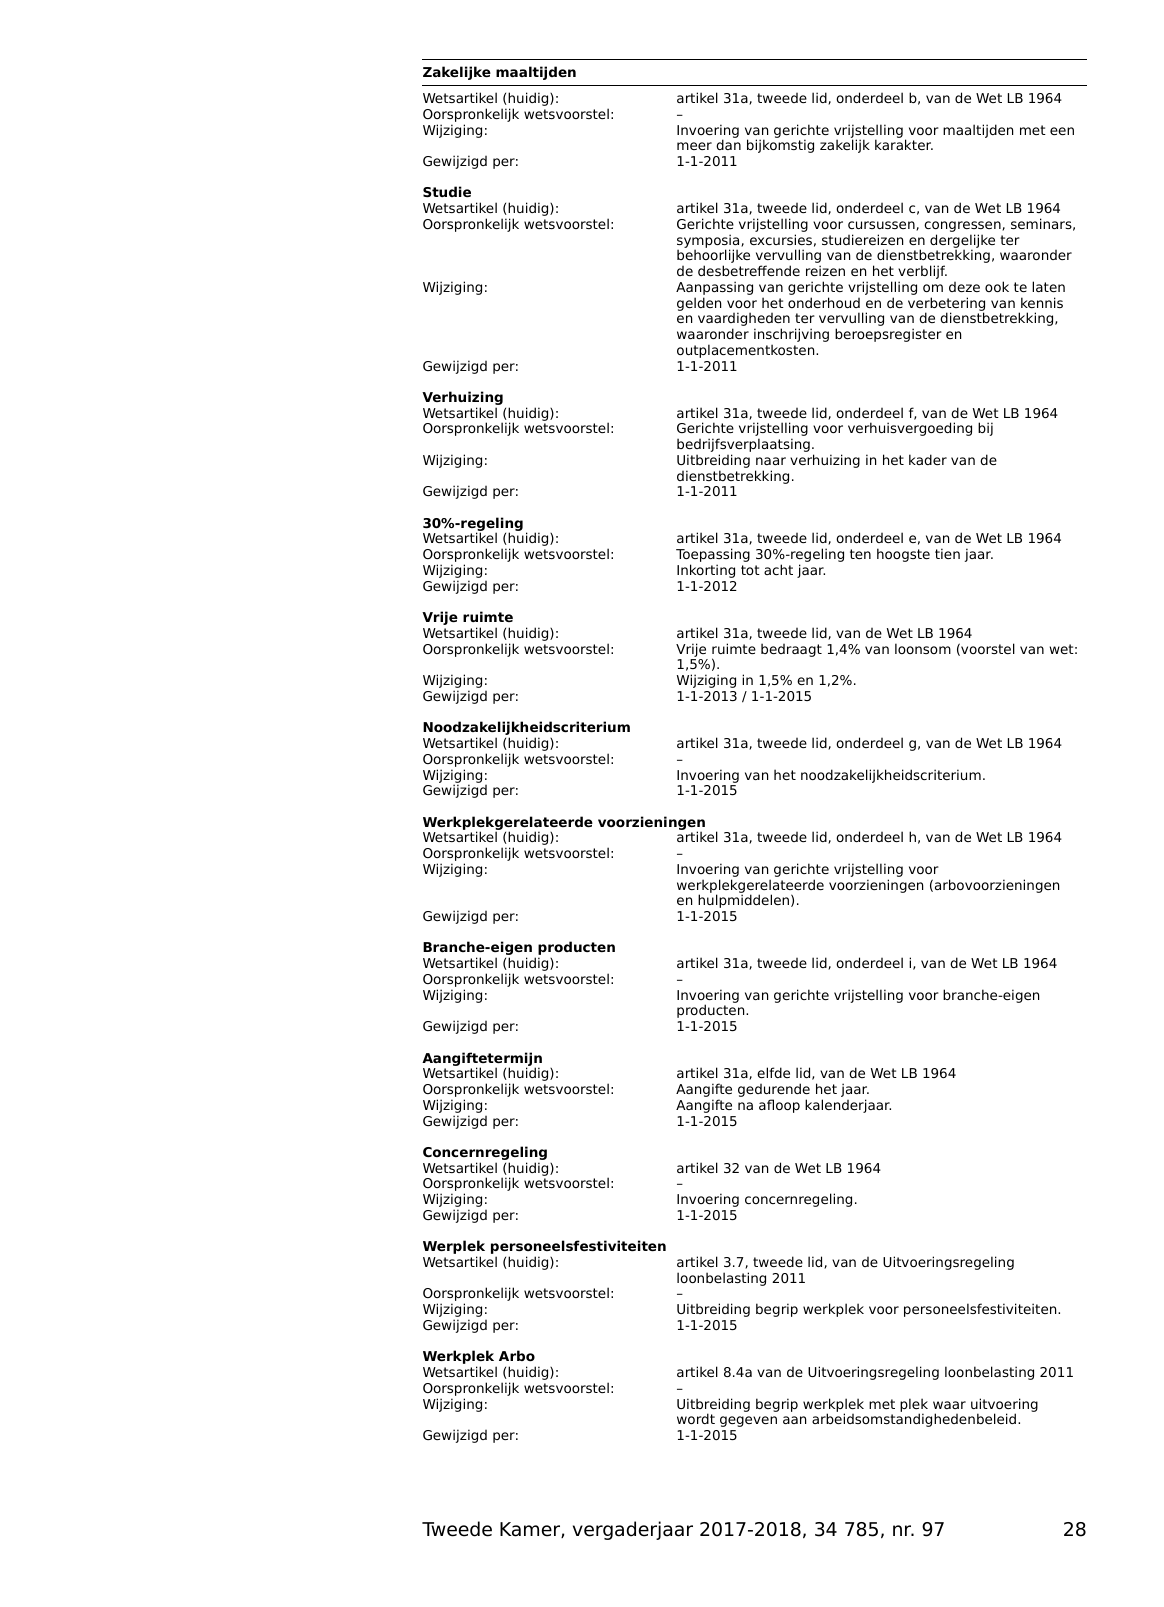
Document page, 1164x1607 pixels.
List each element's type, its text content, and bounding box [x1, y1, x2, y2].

table_cell Oorspronkelijk wetsvoorstel: [422, 641, 670, 673]
table_cell [670, 170, 1087, 185]
table_cell Toepassing 30%-regeling ten hoogste tien jaar. [670, 547, 1087, 563]
table_cell artikel 31a, tweede lid, onderdeel f, van de Wet LB 1964 [670, 406, 1087, 421]
table_cell [422, 704, 670, 720]
table_cell Invoering concernregeling. [670, 1192, 1087, 1208]
table_cell Wetsartikel (huidig): [422, 626, 670, 641]
table_cell [422, 594, 670, 610]
table_cell Wijziging: [422, 767, 670, 783]
table_cell [422, 925, 670, 940]
table_cell 1-1-2015 [670, 1208, 1087, 1223]
table_cell 1-1-2011 [670, 154, 1087, 169]
table_cell artikel 31a, tweede lid, onderdeel h, van de Wet LB 1964 [670, 830, 1087, 846]
table_cell Wijziging: [422, 673, 670, 689]
table_cell Uitbreiding begrip werkplek voor personeelsfestiviteiten. [670, 1302, 1087, 1318]
table_cell Uitbreiding begrip werkplek met plek waar uitvoering wordt gegeven aan arbeidsomstandighedenbeleid. [670, 1396, 1087, 1428]
table_cell Wijziging: [422, 1098, 670, 1113]
table_cell Wijziging: [422, 1396, 670, 1428]
table_cell [670, 594, 1087, 610]
table_cell 1-1-2012 [670, 579, 1087, 594]
table_cell artikel 3.7, tweede lid, van de Uitvoeringsregeling loonbelasting 2011 [670, 1255, 1087, 1286]
table_cell Gewijzigd per: [422, 1019, 670, 1035]
table_cell Werplek personeelsfestiviteiten [422, 1239, 1087, 1255]
table_cell Wetsartikel (huidig): [422, 956, 670, 972]
table_cell [670, 925, 1087, 940]
table_cell Gewijzigd per: [422, 1318, 670, 1333]
table_cell [422, 1129, 670, 1145]
table_cell 1-1-2013 / 1-1-2015 [670, 689, 1087, 704]
table_cell Aanpassing van gerichte vrijstelling om deze ook te laten gelden voor het onderhoud en de verbetering van kennis en vaardigheden ter vervulling van de dienstbetrekking, waaronder inschrijving beroepsregister en outplacementkosten. [670, 280, 1087, 358]
table_cell [670, 799, 1087, 814]
table_cell Wetsartikel (huidig): [422, 1255, 670, 1286]
table_cell artikel 31a, tweede lid, onderdeel i, van de Wet LB 1964 [670, 956, 1087, 972]
table_cell [670, 1129, 1087, 1145]
table_cell Wijziging: [422, 280, 670, 358]
table_cell Oorspronkelijk wetsvoorstel: [422, 846, 670, 862]
table_cell 1-1-2015 [670, 909, 1087, 924]
table_header Zakelijke maaltijden [422, 60, 1087, 85]
table_cell Vrije ruimte bedraagt 1,4% van loonsom (voorstel van wet: 1,5%). [670, 641, 1087, 673]
table_cell Gerichte vrijstelling voor cursussen, congressen, seminars, symposia, excursies, studiereizen en dergelijke ter behoorlijke vervulling van de dienstbetrekking, waaronder de desbetreffende reizen en het verblijf. [670, 217, 1087, 280]
table_cell Oorspronkelijk wetsvoorstel: [422, 107, 670, 122]
table_cell Wetsartikel (huidig): [422, 531, 670, 547]
table_cell artikel 31a, tweede lid, onderdeel e, van de Wet LB 1964 [670, 531, 1087, 547]
table_cell Concernregeling [422, 1145, 1087, 1161]
table_cell [422, 1444, 670, 1459]
table_cell Invoering van gerichte vrijstelling voor werkplekgerelateerde voorzieningen (arbovoorzieningen en hulpmiddelen). [670, 862, 1087, 909]
table_cell Oorspronkelijk wetsvoorstel: [422, 752, 670, 767]
table_cell artikel 31a, tweede lid, van de Wet LB 1964 [670, 626, 1087, 641]
table_cell Inkorting tot acht jaar. [670, 563, 1087, 578]
table_cell Gewijzigd per: [422, 579, 670, 594]
table_cell [670, 374, 1087, 390]
table_cell 1-1-2015 [670, 1318, 1087, 1333]
table_cell [670, 500, 1087, 516]
table_cell Oorspronkelijk wetsvoorstel: [422, 1381, 670, 1396]
table_cell Oorspronkelijk wetsvoorstel: [422, 421, 670, 453]
table_cell Wijziging: [422, 453, 670, 484]
table_cell Wetsartikel (huidig): [422, 1161, 670, 1176]
table_cell 1-1-2015 [670, 1428, 1087, 1444]
table_cell Gewijzigd per: [422, 689, 670, 704]
table_cell Verhuizing [422, 390, 1087, 406]
table_cell Invoering van gerichte vrijstelling voor maaltijden met een meer dan bijkomstig zakelijk karakter. [670, 123, 1087, 154]
table_cell Aangiftetermijn [422, 1050, 1087, 1066]
table_cell – [670, 972, 1087, 987]
table_cell Wetsartikel (huidig): [422, 1066, 670, 1082]
table_cell [422, 170, 670, 185]
table_cell Wetsartikel (huidig): [422, 86, 670, 107]
table_cell 1-1-2011 [670, 358, 1087, 374]
table_cell Wijziging: [422, 123, 670, 154]
table_cell Wetsartikel (huidig): [422, 406, 670, 421]
table_cell [670, 1444, 1087, 1459]
table_cell 1-1-2015 [670, 1113, 1087, 1129]
table_cell artikel 31a, elfde lid, van de Wet LB 1964 [670, 1066, 1087, 1082]
table_cell 1-1-2011 [670, 484, 1087, 500]
table_cell artikel 8.4a van de Uitvoeringsregeling loonbelasting 2011 [670, 1365, 1087, 1381]
table_cell Oorspronkelijk wetsvoorstel: [422, 217, 670, 280]
table_cell 1-1-2015 [670, 1019, 1087, 1035]
table_cell – [670, 107, 1087, 122]
table_cell [422, 500, 670, 516]
table_cell Noodzakelijkheidscriterium [422, 720, 1087, 736]
table_cell 30%-regeling [422, 516, 1087, 531]
table_cell – [670, 846, 1087, 862]
table_cell artikel 31a, tweede lid, onderdeel b, van de Wet LB 1964 [670, 86, 1087, 107]
table_cell [670, 1035, 1087, 1050]
table_cell [422, 799, 670, 814]
table_cell Wijziging in 1,5% en 1,2%. [670, 673, 1087, 689]
table_cell Gewijzigd per: [422, 154, 670, 169]
table_cell – [670, 1381, 1087, 1396]
table_cell artikel 31a, tweede lid, onderdeel g, van de Wet LB 1964 [670, 736, 1087, 752]
table_cell Gewijzigd per: [422, 783, 670, 799]
table_cell Werkplek Arbo [422, 1349, 1087, 1365]
table_cell Branche-eigen producten [422, 940, 1087, 956]
table_cell Werkplekgerelateerde voorzieningen [422, 815, 1087, 830]
table_cell Gewijzigd per: [422, 358, 670, 374]
table_cell Wijziging: [422, 1302, 670, 1318]
table_cell Aangifte gedurende het jaar. [670, 1082, 1087, 1098]
table_cell Uitbreiding naar verhuizing in het kader van de dienstbetrekking. [670, 453, 1087, 484]
table_cell Oorspronkelijk wetsvoorstel: [422, 1286, 670, 1302]
table_cell Oorspronkelijk wetsvoorstel: [422, 1082, 670, 1098]
table_cell Gewijzigd per: [422, 1208, 670, 1223]
table_cell Invoering van het noodzakelijkheidscriterium. [670, 767, 1087, 783]
table_cell – [670, 752, 1087, 767]
table_cell – [670, 1176, 1087, 1192]
table_cell Wetsartikel (huidig): [422, 1365, 670, 1381]
table_cell Invoering van gerichte vrijstelling voor branche-eigen producten. [670, 988, 1087, 1019]
table_cell Oorspronkelijk wetsvoorstel: [422, 972, 670, 987]
table_cell artikel 32 van de Wet LB 1964 [670, 1161, 1087, 1176]
table_cell Wijziging: [422, 988, 670, 1019]
table_cell Wetsartikel (huidig): [422, 736, 670, 752]
table_cell Gewijzigd per: [422, 484, 670, 500]
table_cell Vrije ruimte [422, 610, 1087, 626]
table_cell Gewijzigd per: [422, 1428, 670, 1444]
table_cell Wetsartikel (huidig): [422, 201, 670, 217]
table_cell [422, 1035, 670, 1050]
table_cell Wijziging: [422, 862, 670, 909]
table_cell Gewijzigd per: [422, 1113, 670, 1129]
table_cell [670, 1224, 1087, 1239]
table_cell Wetsartikel (huidig): [422, 830, 670, 846]
table_cell 1-1-2015 [670, 783, 1087, 799]
table_cell [422, 374, 670, 390]
table_cell – [670, 1286, 1087, 1302]
table_cell artikel 31a, tweede lid, onderdeel c, van de Wet LB 1964 [670, 201, 1087, 217]
table_cell [422, 1334, 670, 1349]
table_cell [670, 1334, 1087, 1349]
table_cell Oorspronkelijk wetsvoorstel: [422, 547, 670, 563]
table_cell [670, 704, 1087, 720]
table_cell Gerichte vrijstelling voor verhuisvergoeding bij bedrijfsverplaatsing. [670, 421, 1087, 453]
table_cell Aangifte na afloop kalenderjaar. [670, 1098, 1087, 1113]
table_cell Studie [422, 185, 1087, 201]
table_cell Gewijzigd per: [422, 909, 670, 924]
table_cell Oorspronkelijk wetsvoorstel: [422, 1176, 670, 1192]
table_cell [422, 1224, 670, 1239]
table_cell Wijziging: [422, 1192, 670, 1208]
table_cell Wijziging: [422, 563, 670, 578]
